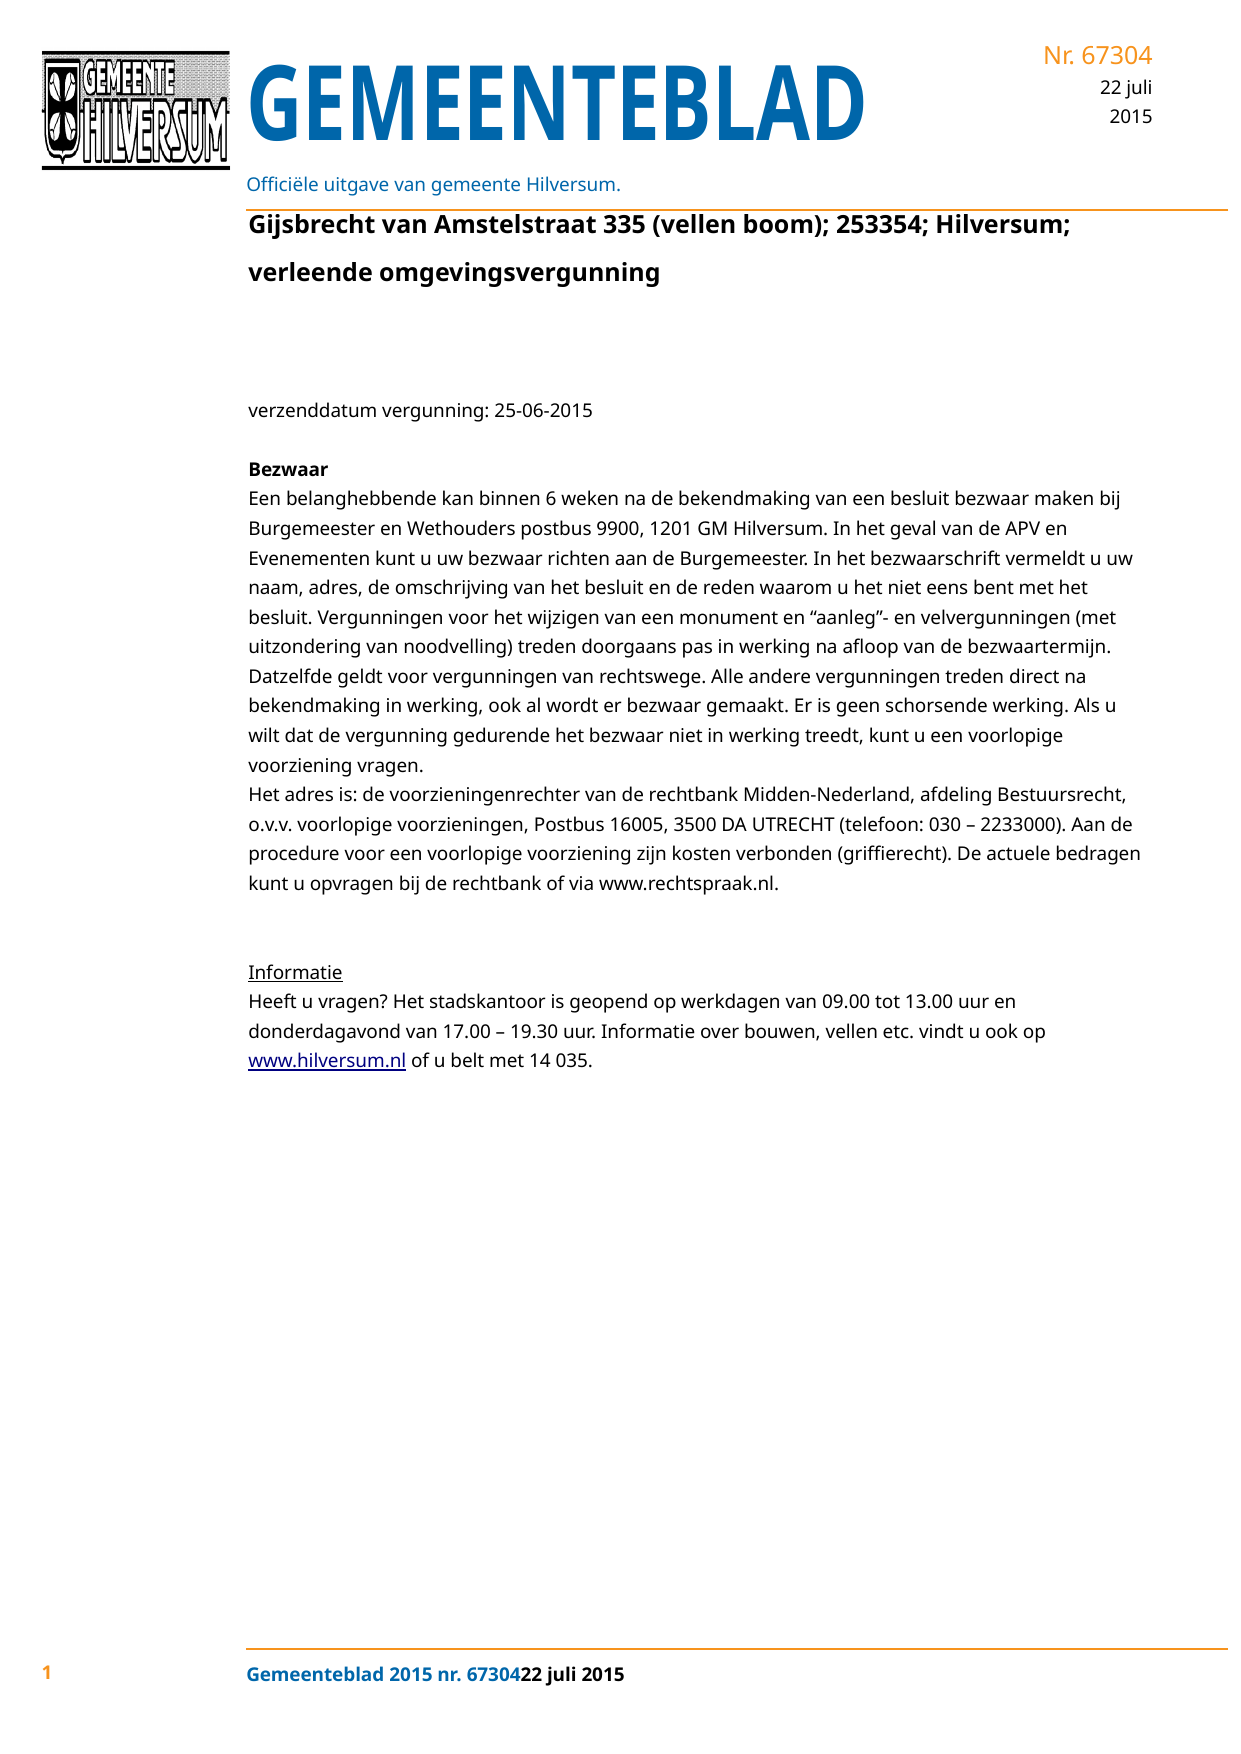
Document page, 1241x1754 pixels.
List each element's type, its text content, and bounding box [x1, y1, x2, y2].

text Heeft u vragen? Het stadskantoor is geopend op werkdagen van 09.00 tot 13.00 uur en donderdagavond van 17.00 – 19.30 uur. Informatie over bouwen, vellen etc. vindt u ook op www.hilversum.nl of u belt met 14 035. [248, 988, 1152, 1073]
text Informatie [248, 959, 1152, 984]
text Bezwaar [248, 456, 1152, 482]
text Gijsbrecht van Amstelstraat 335 (vellen boom); 253354; Hilversum; verleende omgevingsvergunning [248, 211, 1152, 288]
text Een belanghebbende kan binnen 6 weken na de bekendmaking van een besluit bezwaar maken bij Burgemeester en Wethouders postbus 9900, 1201 GM Hilversum. In het geval van de APV en Evenementen kunt u uw bezwaar richten aan de Burgemeester. In het bezwaarschrift vermeldt u uw naam, adres, de omschrijving van het besluit en de reden waarom u het niet eens bent met het besluit. Vergunningen voor het wijzigen van een monument en “aanleg”- en velvergunningen (met uitzondering van noodvelling) treden doorgaans pas in werking na afloop van de bezwaartermijn. Datzelfde geldt voor vergunningen van rechtswege. Alle andere vergunningen treden direct na bekendmaking in werking, ook al wordt er bezwaar gemaakt. Er is geen schorsende werking. Als u wilt dat de vergunning gedurende het bezwaar niet in werking treedt, kunt u een voorlopige voorziening vragen. [248, 486, 1152, 777]
picture [41, 47, 231, 172]
text Het adres is: de voorzieningenrechter van de rechtbank Midden-Nederland, afdeling Bestuursrecht, o.v.v. voorlopige voorzieningen, Postbus 16005, 3500 DA UTRECHT (telefoon: 030 – 2233000). Aan de procedure voor een voorlopige voorziening zijn kosten verbonden (griffierecht). De actuele bedragen kunt u opvragen bij de rechtbank of via www.rechtspraak.nl. [248, 781, 1152, 896]
text verzenddatum vergunning: 25-06-2015 [248, 397, 1152, 422]
